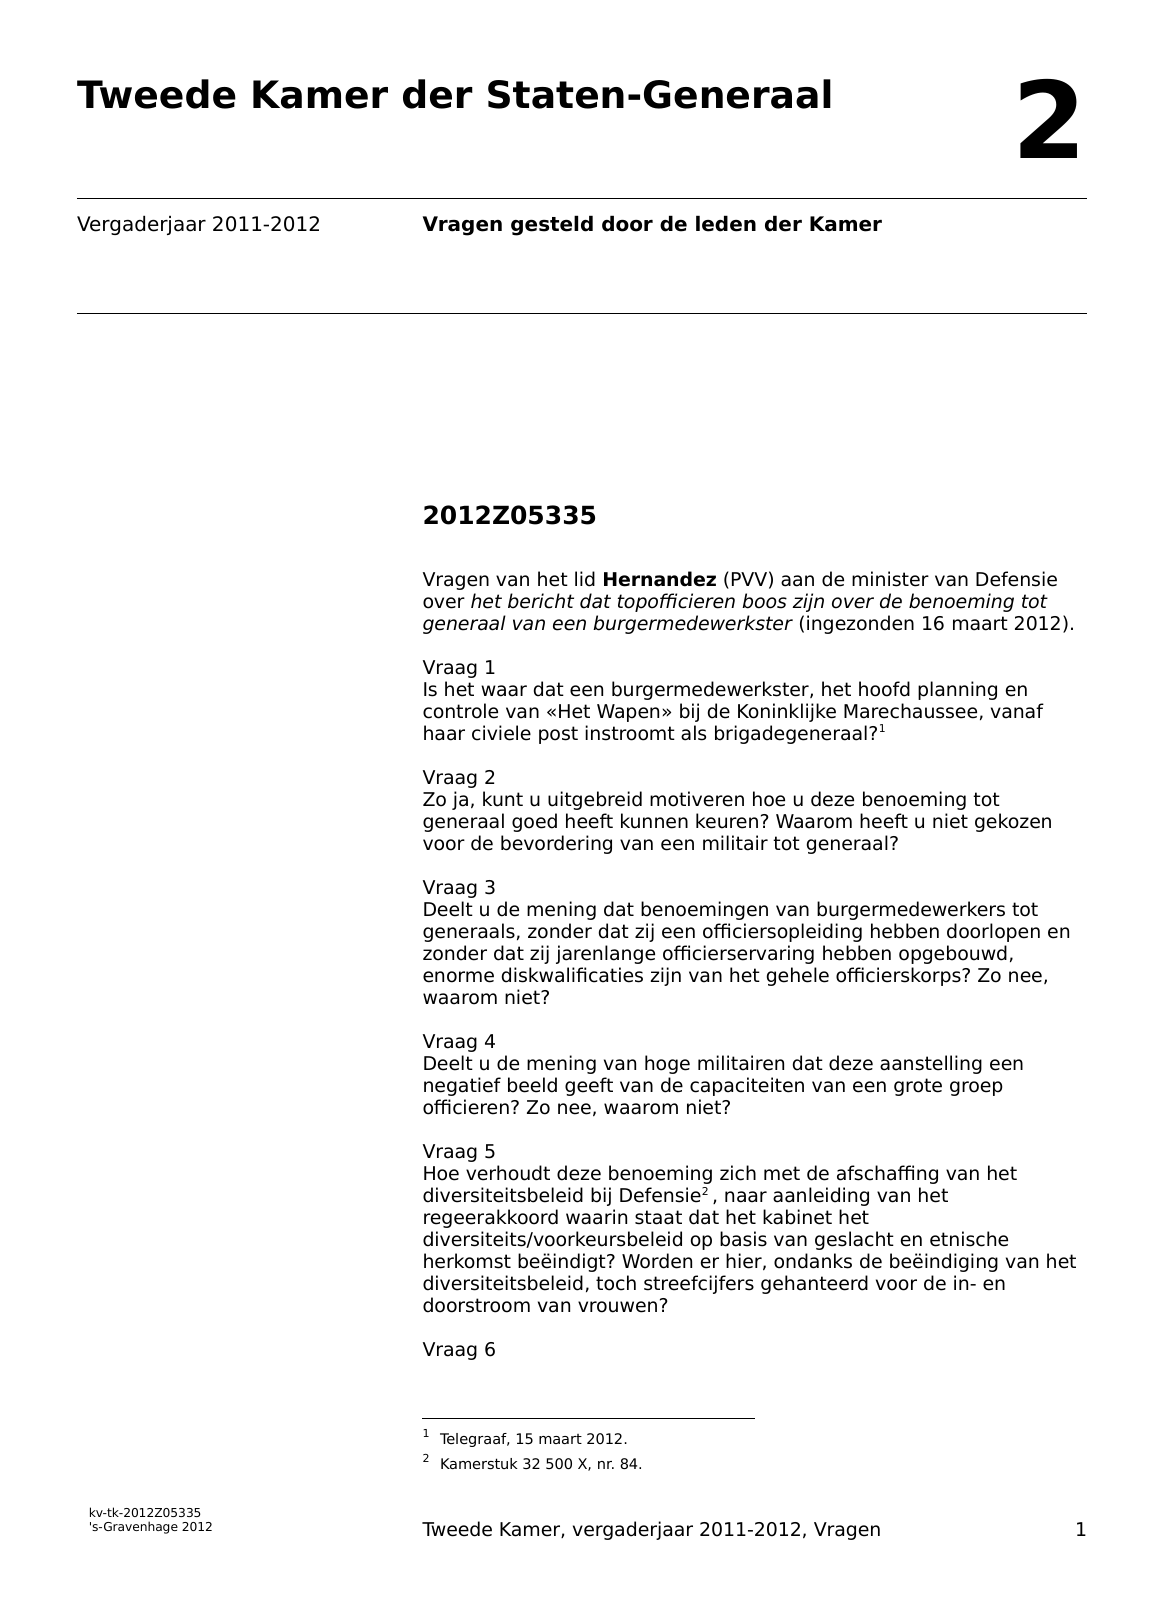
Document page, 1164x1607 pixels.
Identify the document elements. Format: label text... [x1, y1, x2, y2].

text Is het waar dat een burgermedewerkster, het hoofd planning en controle van «Het Wapen» bij de Koninklijke Marechaussee, vanaf haar civiele post instroomt als brigadegeneraal? [422, 679, 1087, 745]
text 's-Gravenhage 2012 [88, 1520, 323, 1534]
text kv-tk-2012Z05335 [88, 1506, 323, 1520]
text Zo ja, kunt u uitgebreid motiveren hoe u deze benoeming tot generaal goed heeft kunnen keuren? Waarom heeft u niet gekozen voor de bevordering van een militair tot generaal? [422, 789, 1087, 855]
text Vraag 6 [422, 1339, 1087, 1361]
text Deelt u de mening dat benoemingen van burgermedewerkers tot generaals, zonder dat zij een officiersopleiding hebben doorlopen en zonder dat zij jarenlange officierservaring hebben opgebouwd, enorme diskwalificaties zijn van het gehele officierskorps? Zo nee, waarom niet? [422, 899, 1087, 1009]
table_header Tweede Kamer der Staten-Generaal [77, 59, 886, 198]
text 2012Z05335 [422, 501, 1087, 531]
text Telegraaf, 15 maart 2012. [422, 1427, 1087, 1449]
text Vraag 2 [422, 767, 1087, 789]
text Vraag 1 [422, 657, 1087, 679]
text Kamerstuk 32 500 X, nr. 84. [422, 1452, 1087, 1474]
text Vragen van het lid Hernandez (PVV) aan de minister van Defensie over het bericht dat topofficieren boos zijn over de benoeming tot generaal van een burgermedewerkster (ingezonden 16 maart 2012). [422, 569, 1087, 635]
table_cell Vergaderjaar 2011-2012 [77, 199, 422, 313]
text Hoe verhoudt deze benoeming zich met de afschaffing van het diversiteitsbeleid bij Defensie, naar aanleiding van het regeerakkoord waarin staat dat het kabinet het diversiteits/voorkeursbeleid op basis van geslacht en etnische herkomst beëindigt? Worden er hier, ondanks de beëindiging van het diversiteitsbeleid, toch streefcijfers gehanteerd voor de in- en doorstroom van vrouwen? [422, 1163, 1087, 1317]
text Vraag 4 [422, 1031, 1087, 1053]
text Vraag 3 [422, 877, 1087, 899]
table_header 2 [886, 59, 1087, 198]
table_cell Vragen gesteld door de leden der Kamer [422, 199, 1087, 313]
text Deelt u de mening van hoge militairen dat deze aanstelling een negatief beeld geeft van de capaciteiten van een grote groep officieren? Zo nee, waarom niet? [422, 1053, 1087, 1119]
text Vraag 5 [422, 1141, 1087, 1163]
